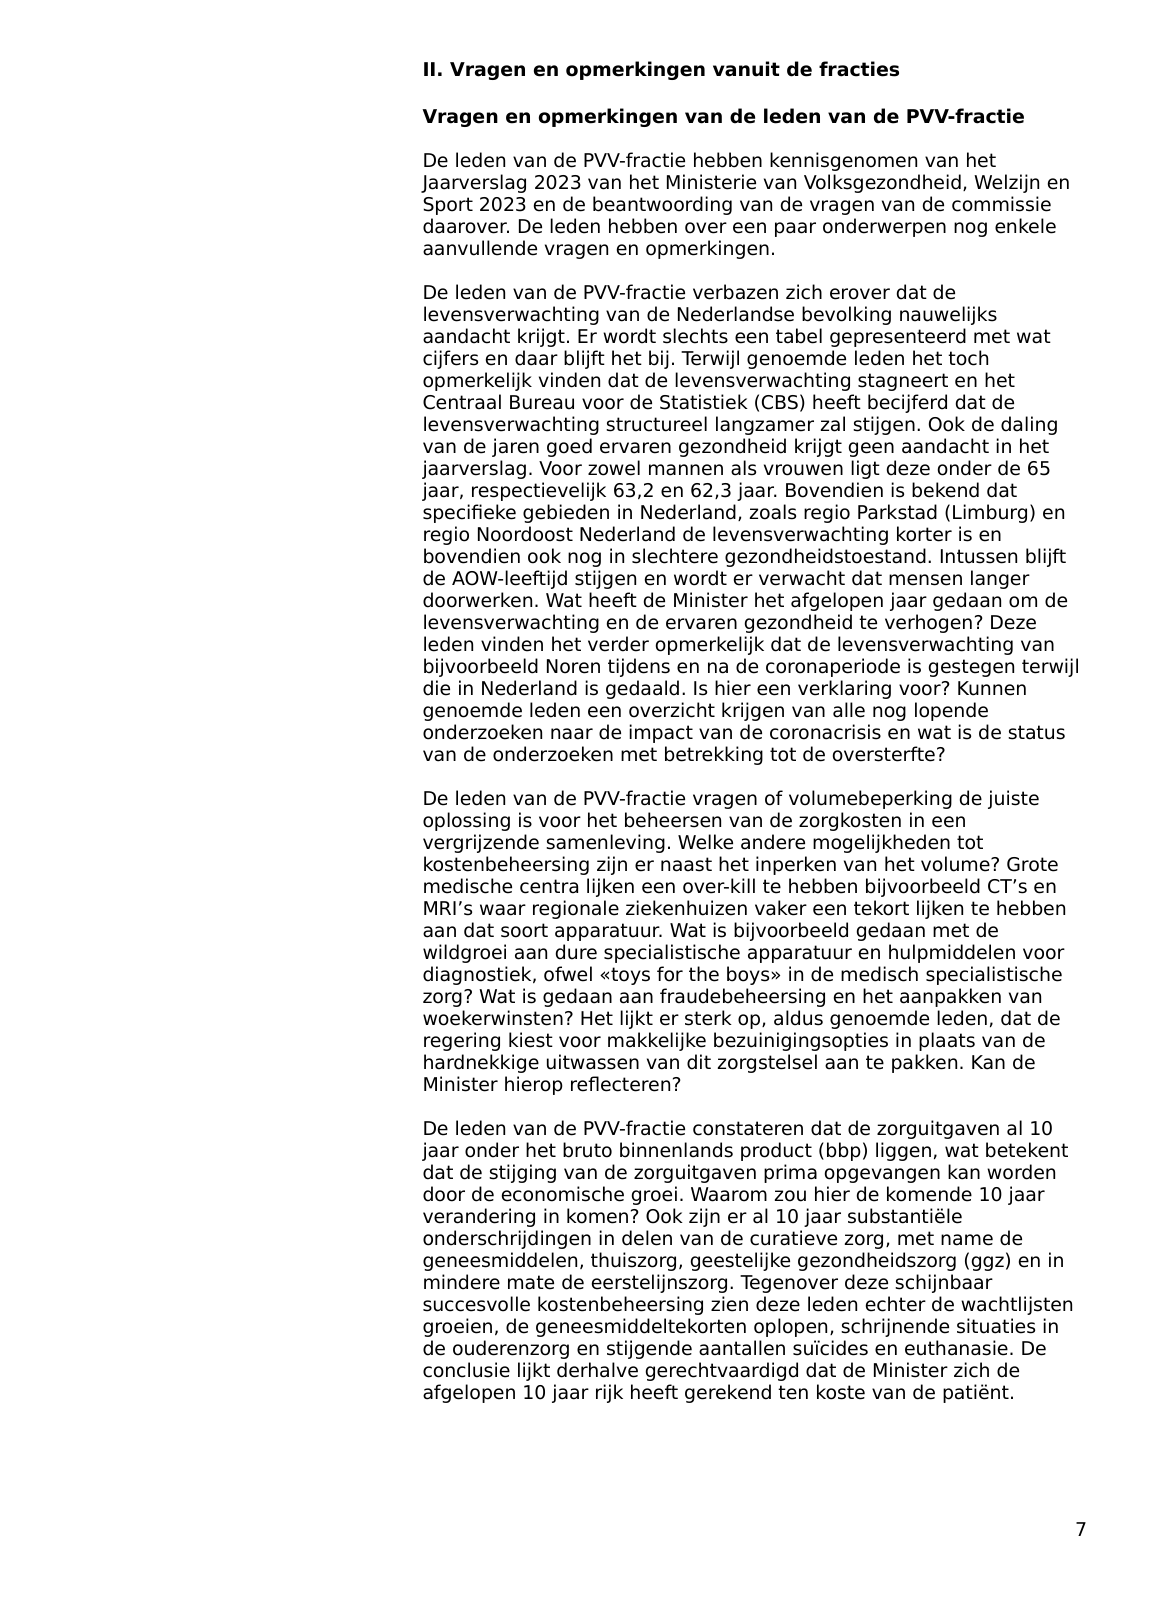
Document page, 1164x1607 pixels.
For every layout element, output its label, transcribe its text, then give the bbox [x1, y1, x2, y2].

subtitle II. Vragen en opmerkingen vanuit de fracties [422, 59, 1087, 81]
text De leden van de PVV-fractie vragen of volumebeperking de juiste oplossing is voor het beheersen van de zorgkosten in een vergrijzende samenleving. Welke andere mogelijkheden tot kostenbeheersing zijn er naast het inperken van het volume? Grote medische centra lijken een over-kill te hebben bijvoorbeeld CT’s en MRI’s waar regionale ziekenhuizen vaker een tekort lijken te hebben aan dat soort apparatuur. Wat is bijvoorbeeld gedaan met de wildgroei aan dure specialistische apparatuur en hulpmiddelen voor diagnostiek, ofwel «toys for the boys» in de medisch specialistische zorg? Wat is gedaan aan fraudebeheersing en het aanpakken van woekerwinsten? Het lijkt er sterk op, aldus genoemde leden, dat de regering kiest voor makkelijke bezuinigingsopties in plaats van de hardnekkige uitwassen van dit zorgstelsel aan te pakken. Kan de Minister hierop reflecteren? [422, 788, 1087, 1096]
text De leden van de PVV-fractie hebben kennisgenomen van het Jaarverslag 2023 van het Ministerie van Volksgezondheid, Welzijn en Sport 2023 en de beantwoording van de vragen van de commissie daarover. De leden hebben over een paar onderwerpen nog enkele aanvullende vragen en opmerkingen. [422, 150, 1087, 260]
subtitle Vragen en opmerkingen van de leden van de PVV-fractie [422, 106, 1087, 128]
text De leden van de PVV-fractie constateren dat de zorguitgaven al 10 jaar onder het bruto binnenlands product (bbp) liggen, wat betekent dat de stijging van de zorguitgaven prima opgevangen kan worden door de economische groei. Waarom zou hier de komende 10 jaar verandering in komen? Ook zijn er al 10 jaar substantiële onderschrijdingen in delen van de curatieve zorg, met name de geneesmiddelen, thuiszorg, geestelijke gezondheidszorg (ggz) en in mindere mate de eerstelijnszorg. Tegenover deze schijnbaar succesvolle kostenbeheersing zien deze leden echter de wachtlijsten groeien, de geneesmiddeltekorten oplopen, schrijnende situaties in de ouderenzorg en stijgende aantallen suïcides en euthanasie. De conclusie lijkt derhalve gerechtvaardigd dat de Minister zich de afgelopen 10 jaar rijk heeft gerekend ten koste van de patiënt. [422, 1118, 1087, 1404]
text De leden van de PVV-fractie verbazen zich erover dat de levensverwachting van de Nederlandse bevolking nauwelijks aandacht krijgt. Er wordt slechts een tabel gepresenteerd met wat cijfers en daar blijft het bij. Terwijl genoemde leden het toch opmerkelijk vinden dat de levensverwachting stagneert en het Centraal Bureau voor de Statistiek (CBS) heeft becijferd dat de levensverwachting structureel langzamer zal stijgen. Ook de daling van de jaren goed ervaren gezondheid krijgt geen aandacht in het jaarverslag. Voor zowel mannen als vrouwen ligt deze onder de 65 jaar, respectievelijk 63,2 en 62,3 jaar. Bovendien is bekend dat specifieke gebieden in Nederland, zoals regio Parkstad (Limburg) en regio Noordoost Nederland de levensverwachting korter is en bovendien ook nog in slechtere gezondheidstoestand. Intussen blijft de AOW-leeftijd stijgen en wordt er verwacht dat mensen langer doorwerken. Wat heeft de Minister het afgelopen jaar gedaan om de levensverwachting en de ervaren gezondheid te verhogen? Deze leden vinden het verder opmerkelijk dat de levensverwachting van bijvoorbeeld Noren tijdens en na de coronaperiode is gestegen terwijl die in Nederland is gedaald. Is hier een verklaring voor? Kunnen genoemde leden een overzicht krijgen van alle nog lopende onderzoeken naar de impact van de coronacrisis en wat is de status van de onderzoeken met betrekking tot de oversterfte? [422, 282, 1087, 766]
